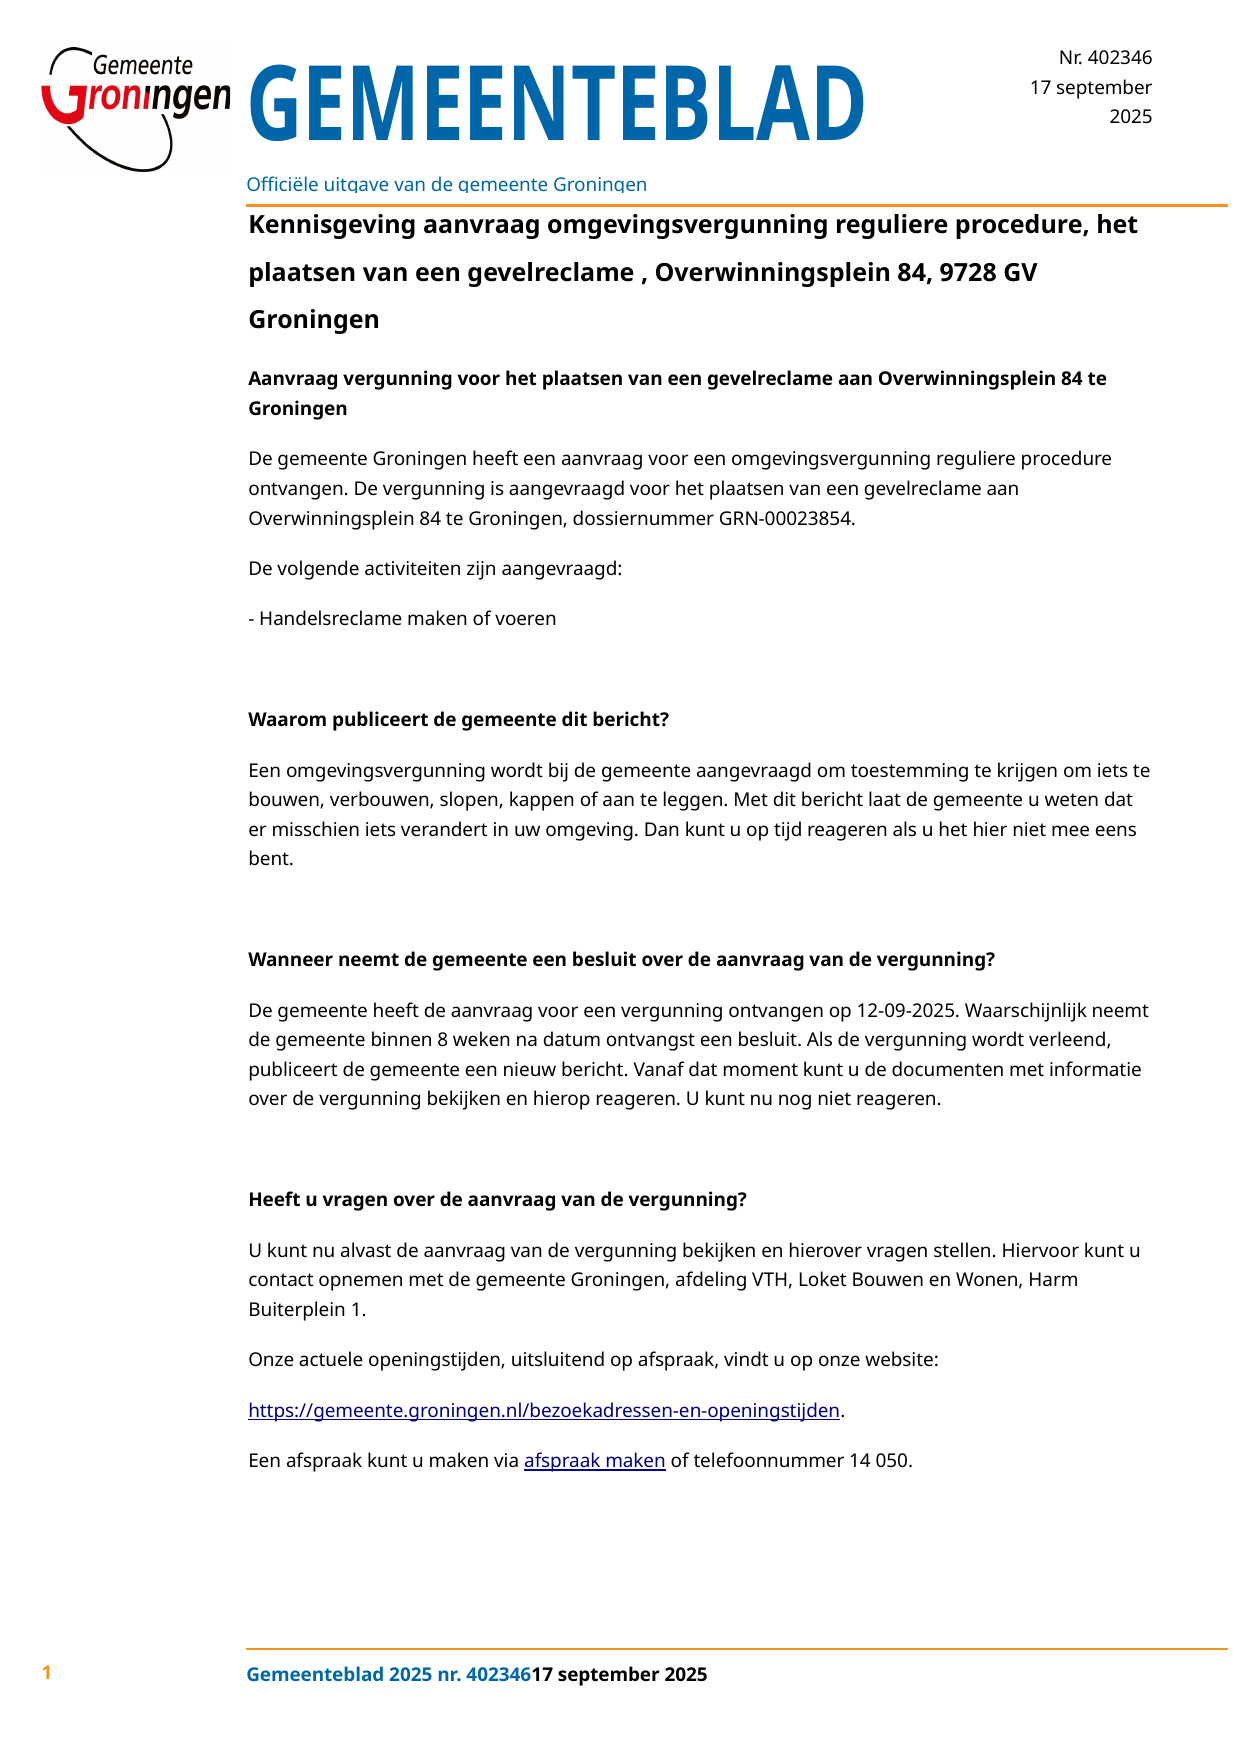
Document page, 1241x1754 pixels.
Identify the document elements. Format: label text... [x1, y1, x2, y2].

text Aanvraag vergunning voor het plaatsen van een gevelreclame aan Overwinningsplein 84 te Groningen [248, 366, 1152, 421]
text https://gemeente.groningen.nl/bezoekadressen-en-openingstijden. [248, 1397, 1152, 1422]
text Heeft u vragen over de aanvraag van de vergunning? [248, 1186, 1152, 1212]
text - Handelsreclame maken of voeren [248, 606, 1152, 631]
text Een afspraak kunt u maken via afspraak maken of telefoonnummer 14 050. [248, 1447, 1152, 1473]
text Wanneer neemt de gemeente een besluit over de aanvraag van de vergunning? [248, 946, 1152, 972]
text Een omgevingsvergunning wordt bij de gemeente aangevraagd om toestemming te krijgen om iets te bouwen, verbouwen, slopen, kappen of aan te leggen. Met dit bericht laat de gemeente u weten dat er misschien iets verandert in uw omgeving. Dan kunt u op tijd reageren als u het hier niet mee eens bent. [248, 757, 1152, 871]
picture [41, 47, 231, 172]
text Onze actuele openingstijden, uitsluitend op afspraak, vindt u op onze website: [248, 1346, 1152, 1372]
text De gemeente Groningen heeft een aanvraag voor een omgevingsvergunning reguliere procedure ontvangen. De vergunning is aangevraagd voor het plaatsen van een gevelreclame aan Overwinningsplein 84 te Groningen, dossiernummer GRN-00023854. [248, 446, 1152, 530]
text Kennisgeving aanvraag omgevingsvergunning reguliere procedure, het plaatsen van een gevelreclame , Overwinningsplein 84, 9728 GV Groningen [248, 207, 1152, 336]
text De gemeente heeft de aanvraag voor een vergunning ontvangen op 12-09-2025. Waarschijnlijk neemt de gemeente binnen 8 weken na datum ontvangst een besluit. Als de vergunning wordt verleend, publiceert de gemeente een nieuw bericht. Vanaf dat moment kunt u de documenten met informatie over de vergunning bekijken en hierop reageren. U kunt nu nog niet reageren. [248, 997, 1152, 1111]
text Waarom publiceert de gemeente dit bericht? [248, 706, 1152, 732]
text De volgende activiteiten zijn aangevraagd: [248, 555, 1152, 581]
text U kunt nu alvast de aanvraag van de vergunning bekijken en hierover vragen stellen. Hiervoor kunt u contact opnemen met de gemeente Groningen, afdeling VTH, Loket Bouwen en Wonen, Harm Buiterplein 1. [248, 1237, 1152, 1322]
